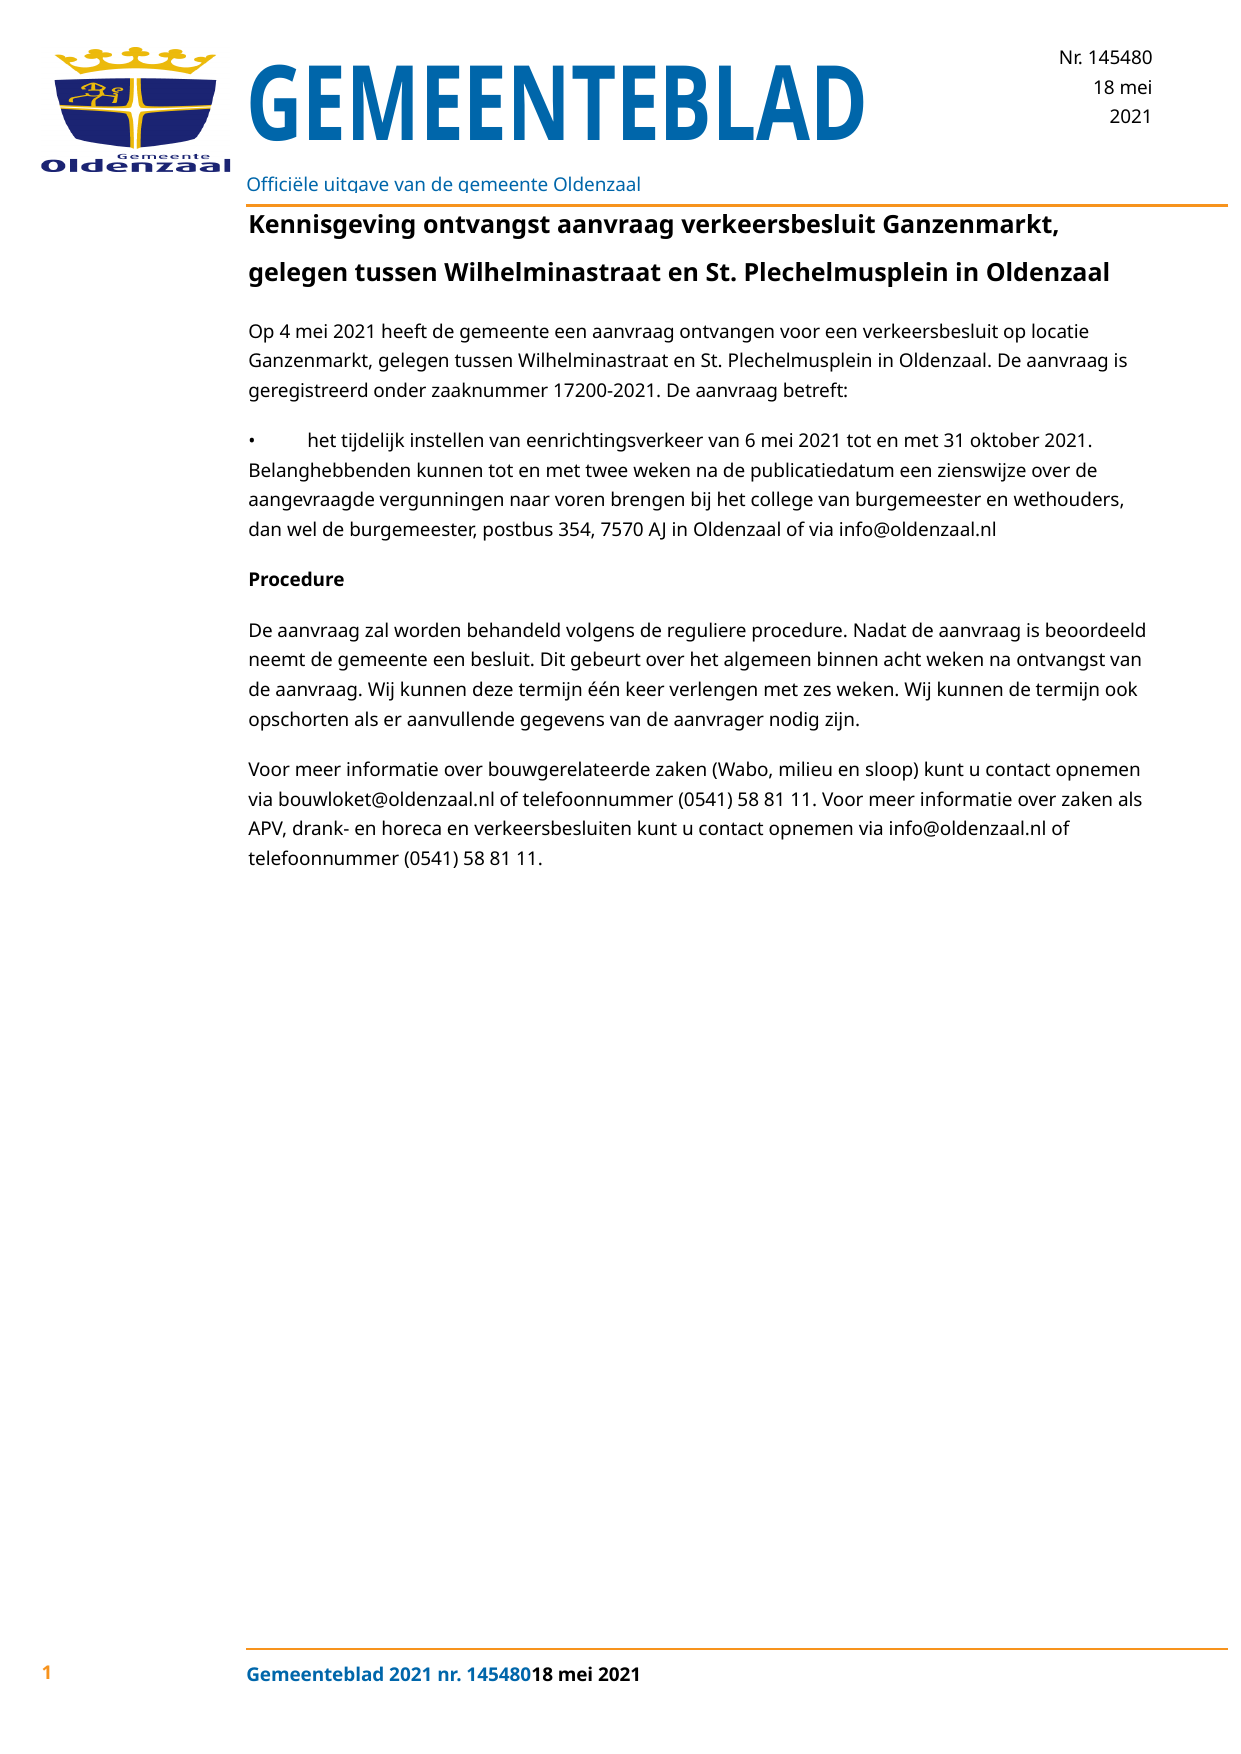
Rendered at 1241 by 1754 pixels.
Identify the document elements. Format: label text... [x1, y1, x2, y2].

text De aanvraag zal worden behandeld volgens de reguliere procedure. Nadat de aanvraag is beoordeeld neemt de gemeente een besluit. Dit gebeurt over het algemeen binnen acht weken na ontvangst van de aanvraag. Wij kunnen deze termijn één keer verlengen met zes weken. Wij kunnen de termijn ook opschorten als er aanvullende gegevens van de aanvrager nodig zijn. [248, 617, 1152, 732]
text Voor meer informatie over bouwgerelateerde zaken (Wabo, milieu en sloop) kunt u contact opnemen via bouwloket@oldenzaal.nl of telefoonnummer (0541) 58 81 11. Voor meer informatie over zaken als APV, drank- en horeca en verkeersbesluiten kunt u contact opnemen via info@oldenzaal.nl of telefoonnummer (0541) 58 81 11. [248, 756, 1152, 871]
list het tijdelijk instellen van eenrichtingsverkeer van 6 mei 2021 tot en met 31 oktober 2021. [248, 427, 1152, 453]
text Op 4 mei 2021 heeft de gemeente een aanvraag ontvangen voor een verkeersbesluit op locatie Ganzenmarkt, gelegen tussen Wilhelminastraat en St. Plechelmusplein in Oldenzaal. De aanvraag is geregistreerd onder zaaknummer 17200-2021. De aanvraag betreft: [248, 318, 1152, 403]
text Procedure [248, 567, 1152, 592]
text Belanghebbenden kunnen tot en met twee weken na de publicatiedatum een zienswijze over de aangevraagde vergunningen naar voren brengen bij het college van burgemeester en wethouders, dan wel de burgemeester, postbus 354, 7570 AJ in Oldenzaal of via info@oldenzaal.nl [248, 457, 1152, 542]
picture [41, 47, 231, 172]
text Kennisgeving ontvangst aanvraag verkeersbesluit Ganzenmarkt, gelegen tussen Wilhelminastraat en St. Plechelmusplein in Oldenzaal [248, 207, 1152, 288]
